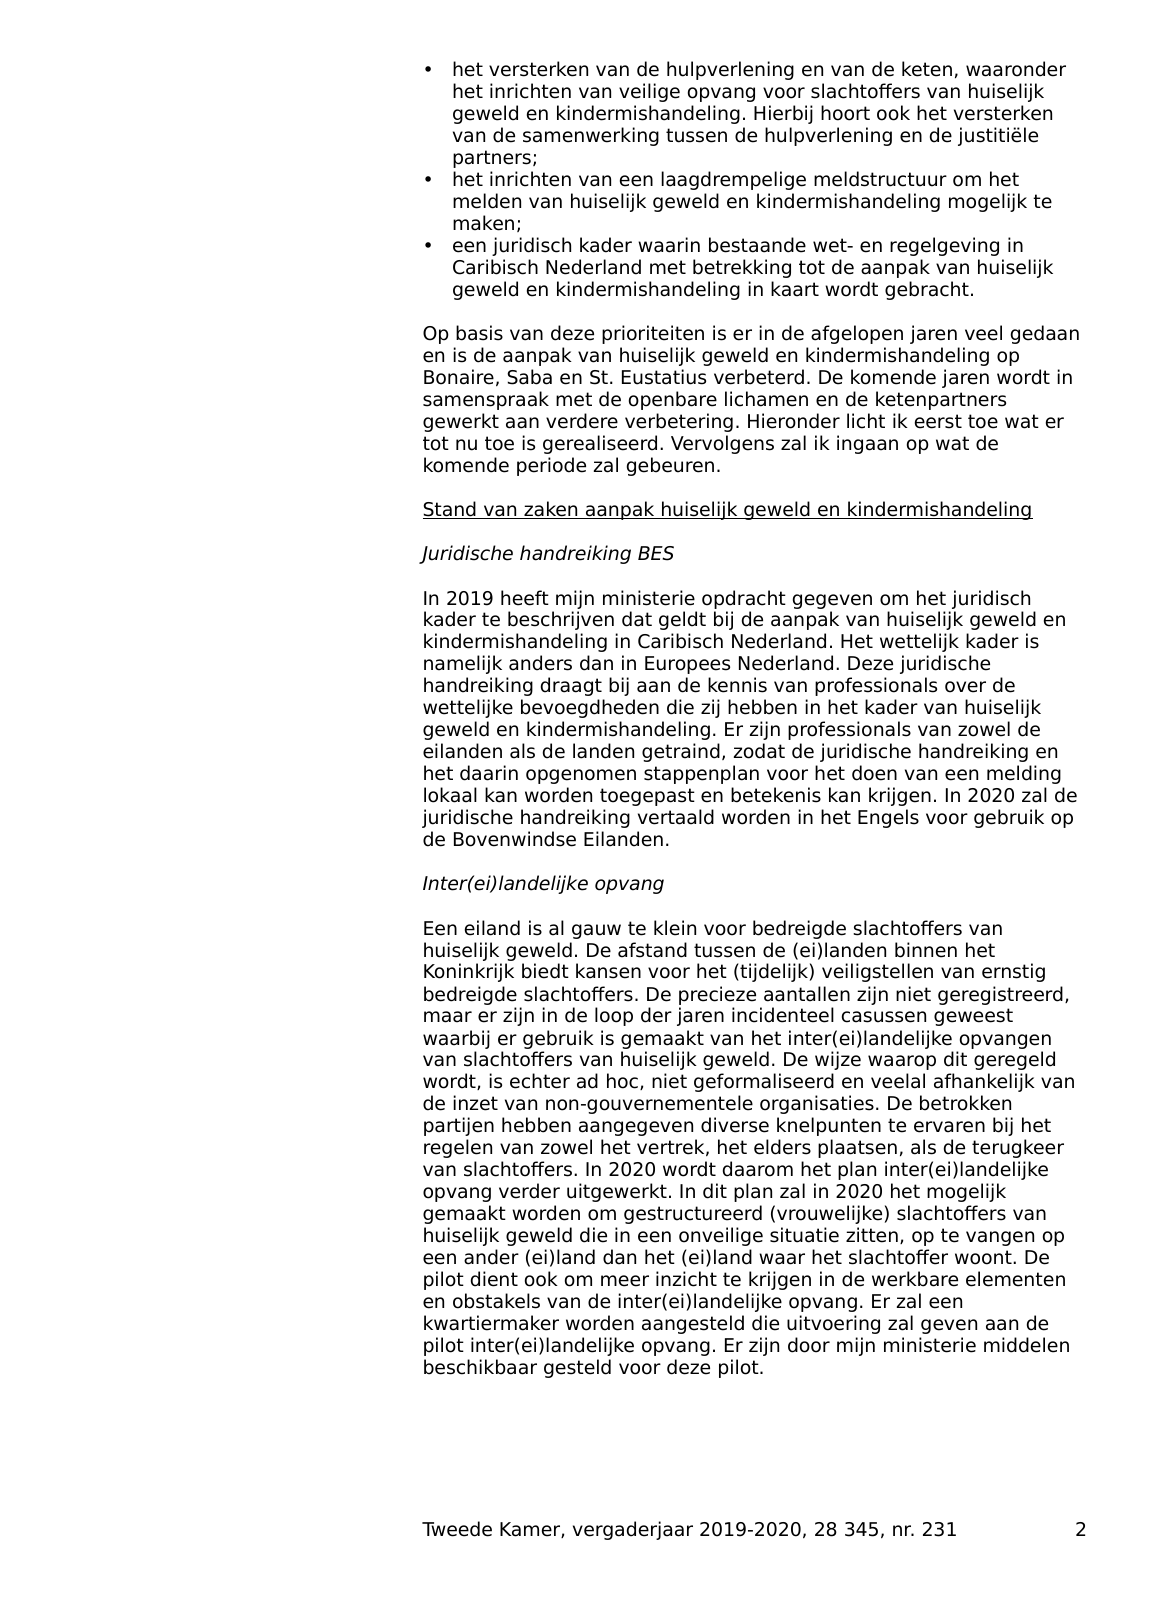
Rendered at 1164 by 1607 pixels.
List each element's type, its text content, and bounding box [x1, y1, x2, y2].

subtitle Juridische handreiking BES [422, 543, 1087, 565]
text • het versterken van de hulpverlening en van de keten, waaronder het inrichten van veilige opvang voor slachtoffers van huiselijk geweld en kindermishandeling. Hierbij hoort ook het versterken van de samenwerking tussen de hulpverlening en de justitiële partners; [422, 59, 1087, 169]
subtitle Stand van zaken aanpak huiselijk geweld en kindermishandeling [422, 499, 1087, 521]
text Een eiland is al gauw te klein voor bedreigde slachtoffers van huiselijk geweld. De afstand tussen de (ei)landen binnen het Koninkrijk biedt kansen voor het (tijdelijk) veiligstellen van ernstig bedreigde slachtoffers. De precieze aantallen zijn niet geregistreerd, maar er zijn in de loop der jaren incidenteel casussen geweest waarbij er gebruik is gemaakt van het inter(ei)landelijke opvangen van slachtoffers van huiselijk geweld. De wijze waarop dit geregeld wordt, is echter ad hoc, niet geformaliseerd en veelal afhankelijk van de inzet van non-gouvernementele organisaties. De betrokken partijen hebben aangegeven diverse knelpunten te ervaren bij het regelen van zowel het vertrek, het elders plaatsen, als de terugkeer van slachtoffers. In 2020 wordt daarom het plan inter(ei)landelijke opvang verder uitgewerkt. In dit plan zal in 2020 het mogelijk gemaakt worden om gestructureerd (vrouwelijke) slachtoffers van huiselijk geweld die in een onveilige situatie zitten, op te vangen op een ander (ei)land dan het (ei)land waar het slachtoffer woont. De pilot dient ook om meer inzicht te krijgen in de werkbare elementen en obstakels van de inter(ei)landelijke opvang. Er zal een kwartiermaker worden aangesteld die uitvoering zal geven aan de pilot inter(ei)landelijke opvang. Er zijn door mijn ministerie middelen beschikbaar gesteld voor deze pilot. [422, 917, 1087, 1379]
subtitle Inter(ei)landelijke opvang [422, 873, 1087, 895]
text Op basis van deze prioriteiten is er in de afgelopen jaren veel gedaan en is de aanpak van huiselijk geweld en kindermishandeling op Bonaire, Saba en St. Eustatius verbeterd. De komende jaren wordt in samenspraak met de openbare lichamen en de ketenpartners gewerkt aan verdere verbetering. Hieronder licht ik eerst toe wat er tot nu toe is gerealiseerd. Vervolgens zal ik ingaan op wat de komende periode zal gebeuren. [422, 323, 1087, 477]
text • het inrichten van een laagdrempelige meldstructuur om het melden van huiselijk geweld en kindermishandeling mogelijk te maken; [422, 169, 1087, 235]
text In 2019 heeft mijn ministerie opdracht gegeven om het juridisch kader te beschrijven dat geldt bij de aanpak van huiselijk geweld en kindermishandeling in Caribisch Nederland. Het wettelijk kader is namelijk anders dan in Europees Nederland. Deze juridische handreiking draagt bij aan de kennis van professionals over de wettelijke bevoegdheden die zij hebben in het kader van huiselijk geweld en kindermishandeling. Er zijn professionals van zowel de eilanden als de landen getraind, zodat de juridische handreiking en het daarin opgenomen stappenplan voor het doen van een melding lokaal kan worden toegepast en betekenis kan krijgen. In 2020 zal de juridische handreiking vertaald worden in het Engels voor gebruik op de Bovenwindse Eilanden. [422, 587, 1087, 851]
text • een juridisch kader waarin bestaande wet- en regelgeving in Caribisch Nederland met betrekking tot de aanpak van huiselijk geweld en kindermishandeling in kaart wordt gebracht. [422, 235, 1087, 301]
